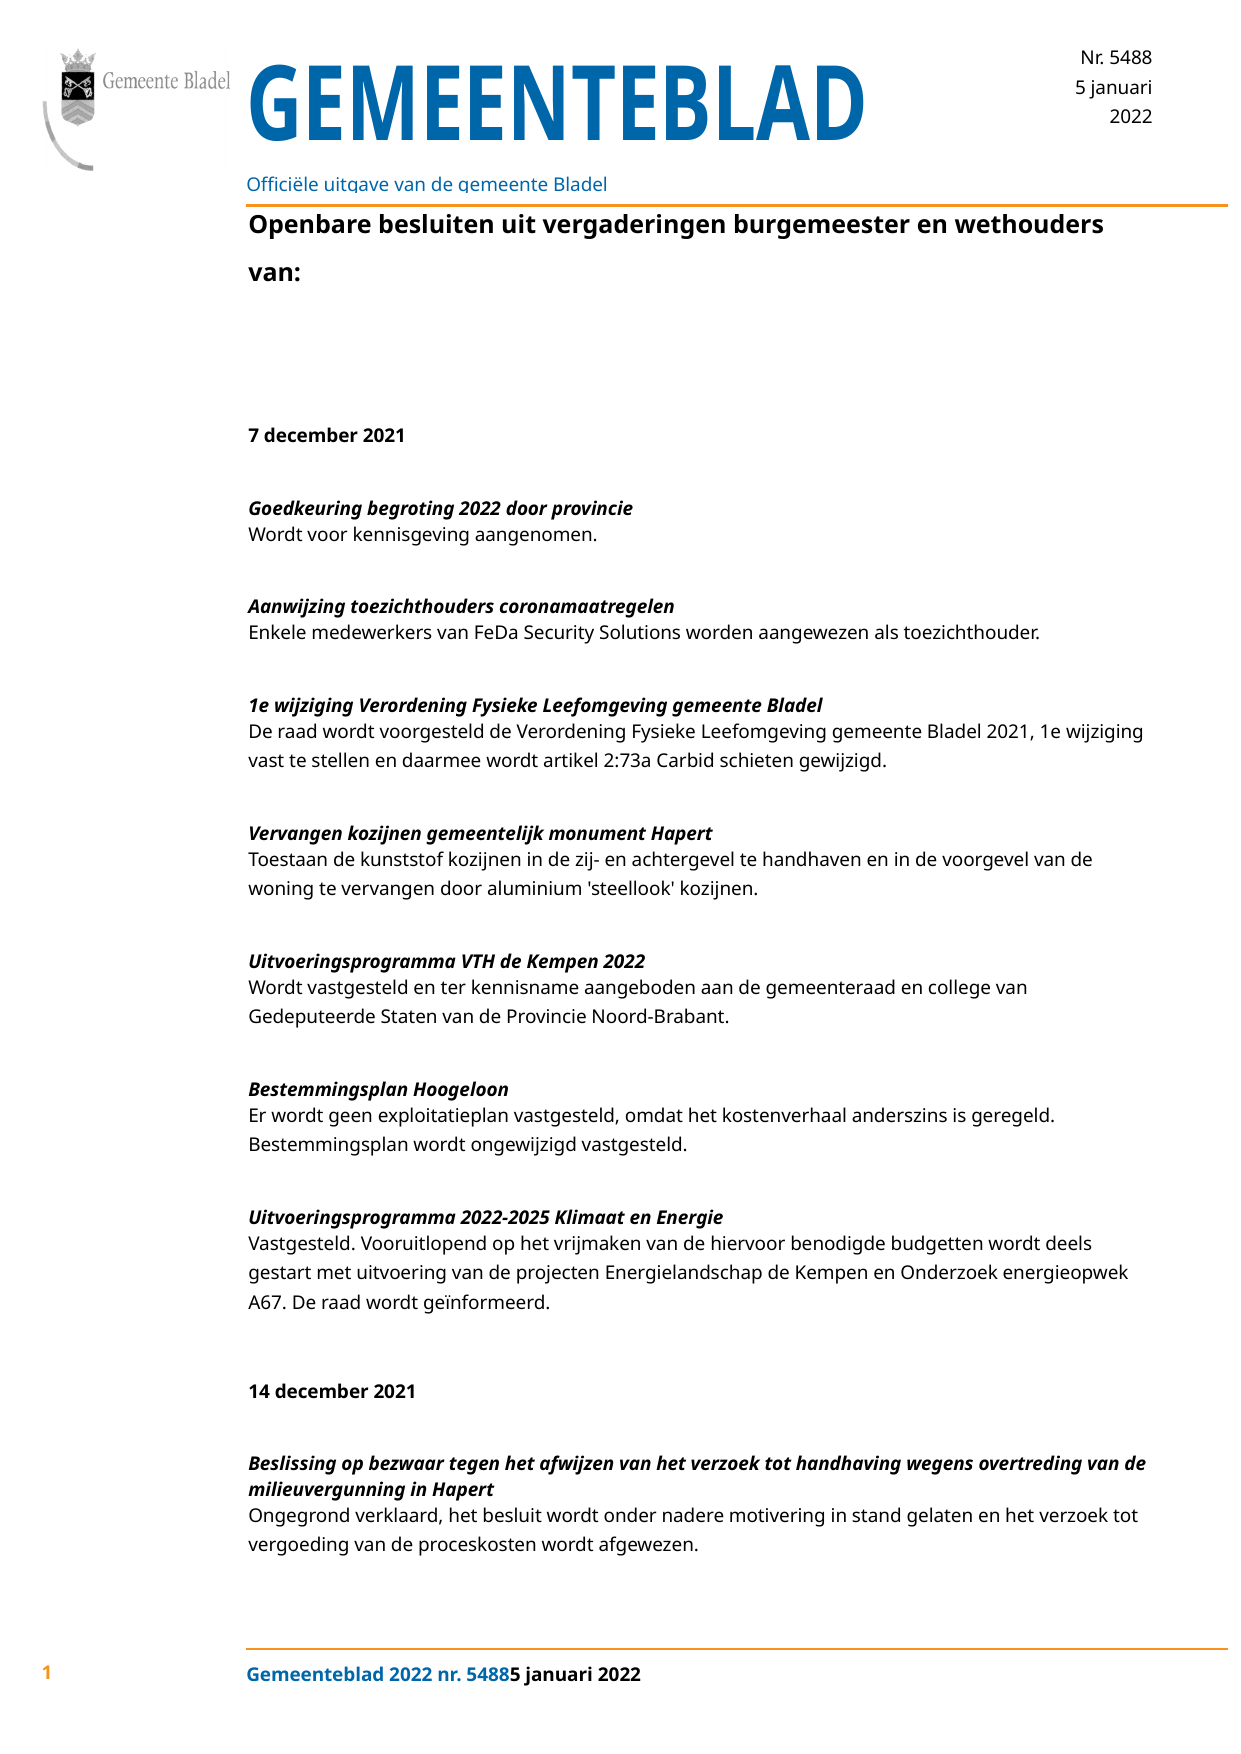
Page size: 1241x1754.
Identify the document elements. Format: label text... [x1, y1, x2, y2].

text Beslissing op bezwaar tegen het afwijzen van het verzoek tot handhaving wegens overtreding van de milieuvergunning in Hapert [248, 1451, 1152, 1502]
text Vastgesteld. Vooruitlopend op het vrijmaken van de hiervoor benodigde budgetten wordt deels gestart met uitvoering van de projecten Energielandschap de Kempen en Onderzoek energieopwek A67. De raad wordt geïnformeerd. [248, 1230, 1152, 1315]
text 7 december 2021 [248, 422, 1152, 448]
text Wordt vastgesteld en ter kennisname aangeboden aan de gemeenteraad en college van Gedeputeerde Staten van de Provincie Noord-Brabant. [248, 974, 1152, 1029]
text Er wordt geen exploitatieplan vastgesteld, omdat het kostenverhaal anderszins is geregeld. Bestemmingsplan wordt ongewijzigd vastgesteld. [248, 1102, 1152, 1157]
picture [41, 47, 231, 172]
text 14 december 2021 [248, 1378, 1152, 1403]
text Uitvoeringsprogramma 2022-2025 Klimaat en Energie [248, 1204, 1152, 1230]
text Goedkeuring begroting 2022 door provincie [248, 495, 1152, 521]
text Enkele medewerkers van FeDa Security Solutions worden aangewezen als toezichthouder. [248, 619, 1152, 645]
text Uitvoeringsprogramma VTH de Kempen 2022 [248, 948, 1152, 974]
text Wordt voor kennisgeving aangenomen. [248, 521, 1152, 547]
text Bestemmingsplan Hoogeloon [248, 1076, 1152, 1102]
text Openbare besluiten uit vergaderingen burgemeester en wethouders van: [248, 207, 1152, 288]
text Toestaan de kunststof kozijnen in de zij- en achtergevel te handhaven en in de voorgevel van de woning te vervangen door aluminium 'steellook' kozijnen. [248, 846, 1152, 901]
text Ongegrond verklaard, het besluit wordt onder nadere motivering in stand gelaten en het verzoek tot vergoeding van de proceskosten wordt afgewezen. [248, 1502, 1152, 1557]
text 1e wijziging Verordening Fysieke Leefomgeving gemeente Bladel [248, 692, 1152, 718]
text Aanwijzing toezichthouders coronamaatregelen [248, 594, 1152, 619]
text De raad wordt voorgesteld de Verordening Fysieke Leefomgeving gemeente Bladel 2021, 1e wijziging vast te stellen en daarmee wordt artikel 2:73a Carbid schieten gewijzigd. [248, 718, 1152, 773]
text Vervangen kozijnen gemeentelijk monument Hapert [248, 820, 1152, 846]
